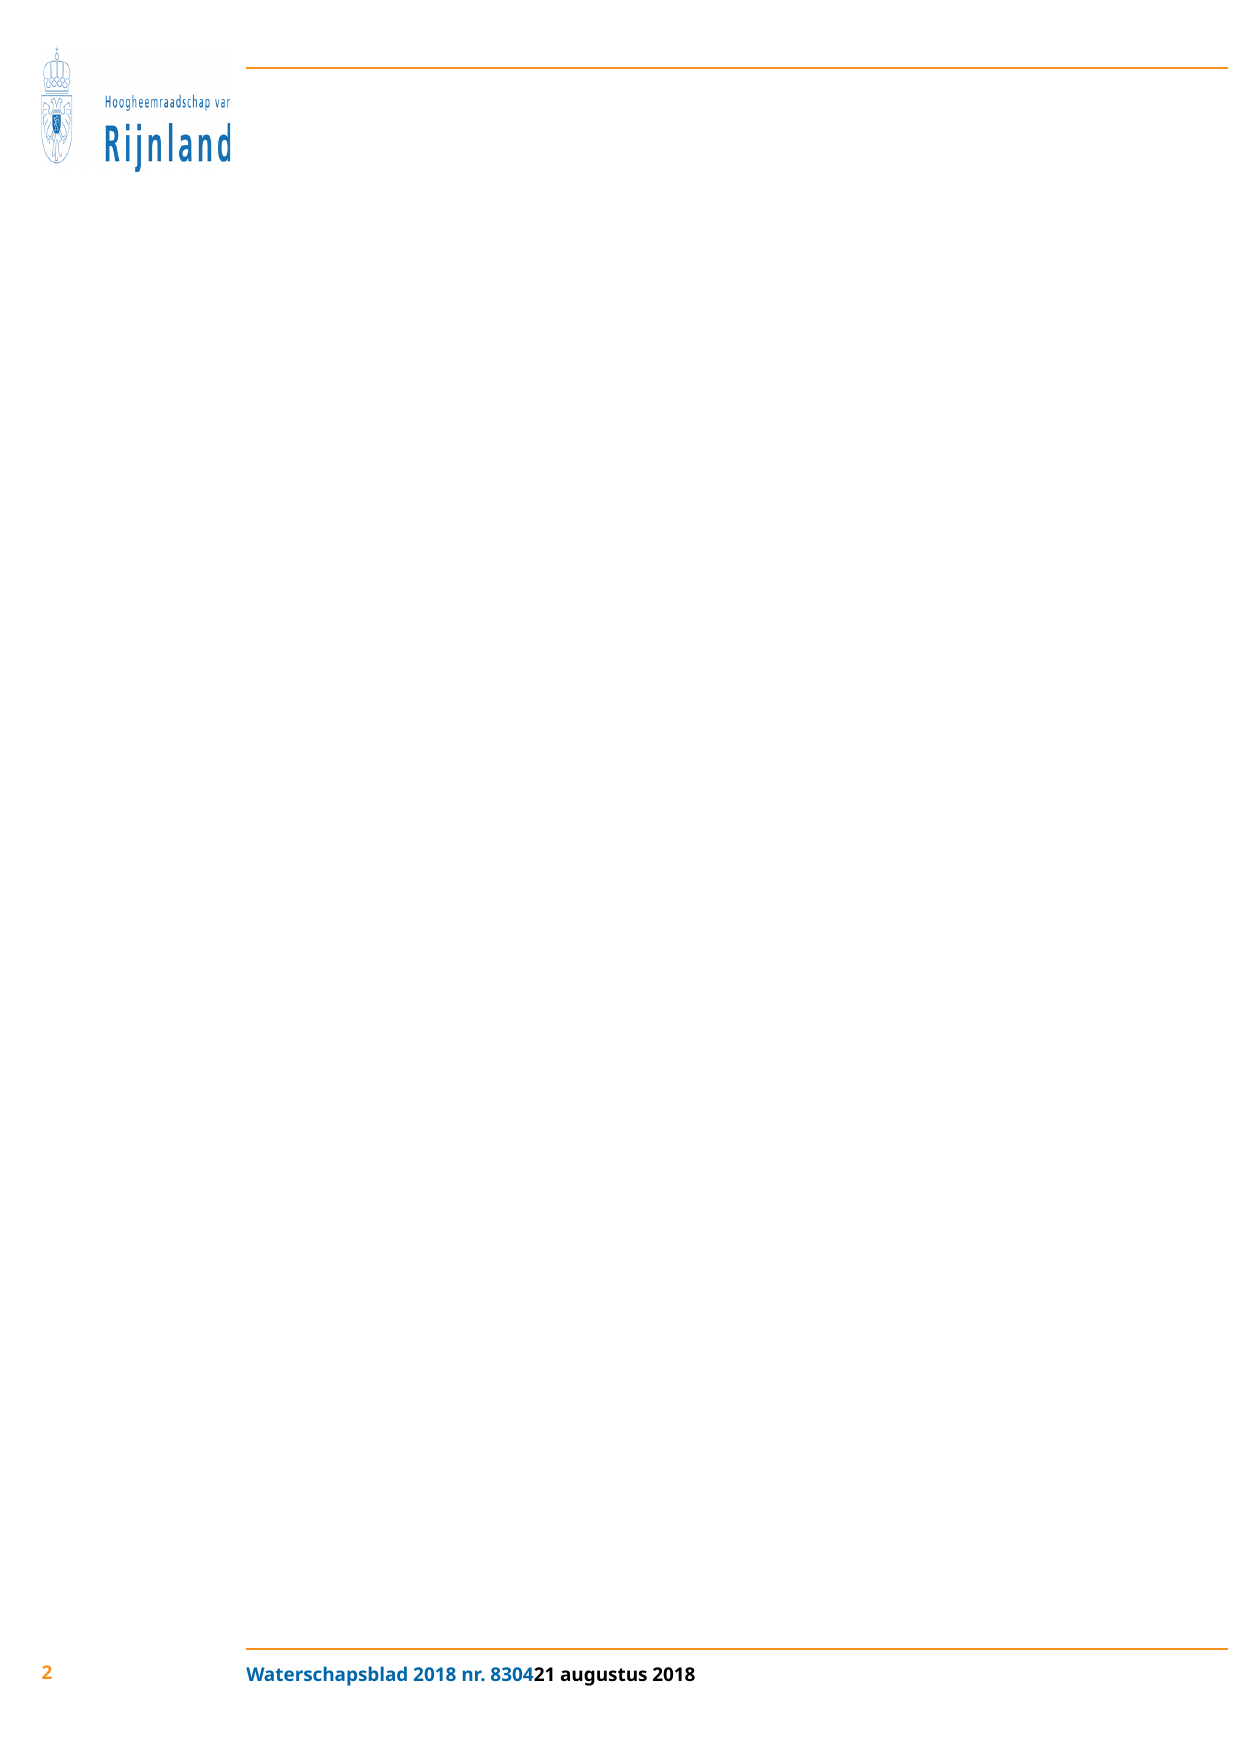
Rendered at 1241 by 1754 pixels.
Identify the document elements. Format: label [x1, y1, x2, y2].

picture [41, 47, 231, 172]
